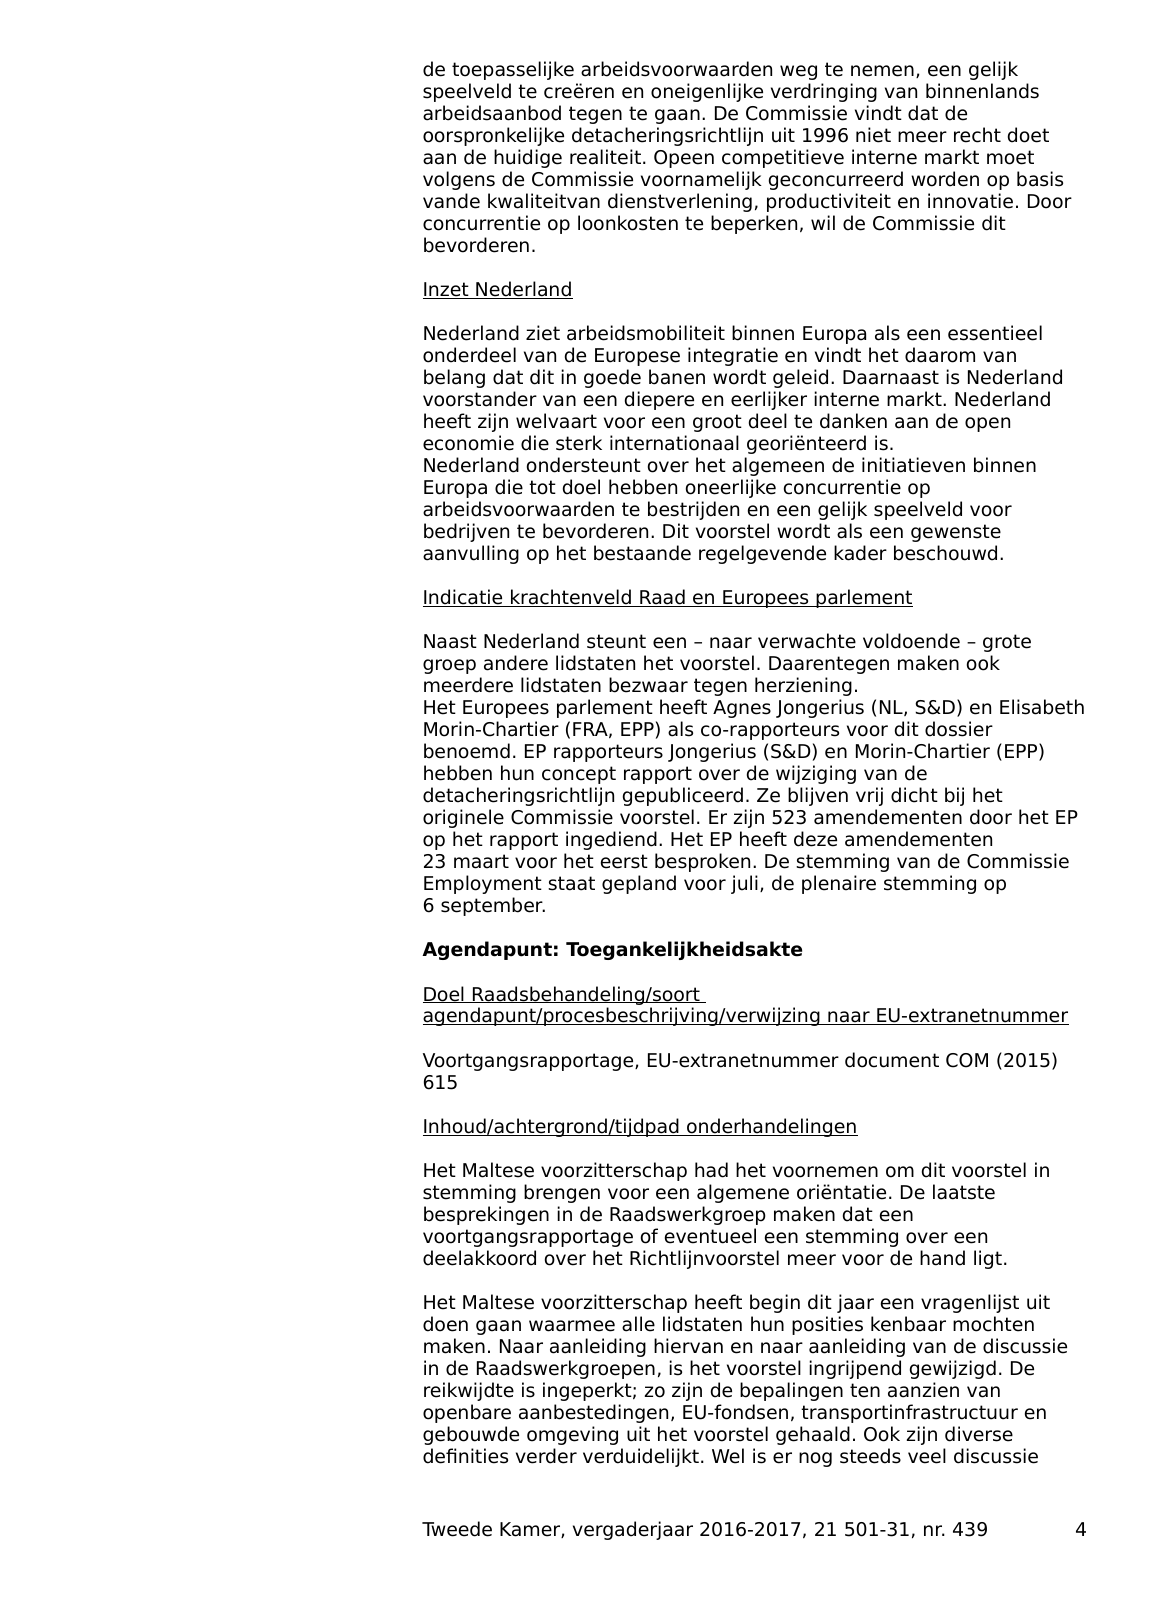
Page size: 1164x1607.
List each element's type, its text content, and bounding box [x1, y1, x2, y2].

text Het Maltese voorzitterschap had het voornemen om dit voorstel in stemming brengen voor een algemene oriëntatie. De laatste besprekingen in de Raadswerkgroep maken dat een voortgangsrapportage of eventueel een stemming over een deelakkoord over het Richtlijnvoorstel meer voor de hand ligt. [422, 1160, 1087, 1270]
subtitle Inzet Nederland [422, 279, 1087, 301]
text Nederland ondersteunt over het algemeen de initiatieven binnen Europa die tot doel hebben oneerlijke concurrentie op arbeidsvoorwaarden te bestrijden en een gelijk speelveld voor bedrijven te bevorderen. Dit voorstel wordt als een gewenste aanvulling op het bestaande regelgevende kader beschouwd. [422, 455, 1087, 565]
subtitle Doel Raadsbehandeling/soort agendapunt/procesbeschrijving/verwijzing naar EU-extranetnummer [422, 983, 1087, 1027]
text Het Europees parlement heeft Agnes Jongerius (NL, S&D) en Elisabeth Morin-Chartier (FRA, EPP) als co-rapporteurs voor dit dossier benoemd. EP rapporteurs Jongerius (S&D) en Morin-Chartier (EPP) hebben hun concept rapport over de wijziging van de detacheringsrichtlijn gepubliceerd. Ze blijven vrij dicht bij het originele Commissie voorstel. Er zijn 523 amendementen door het EP op het rapport ingediend. Het EP heeft deze amendementen 23 maart voor het eerst besproken. De stemming van de Commissie Employment staat gepland voor juli, de plenaire stemming op 6 september. [422, 697, 1087, 917]
text Voortgangsrapportage, EU-extranetnummer document COM (2015) 615 [422, 1049, 1087, 1093]
subtitle Agendapunt: Toegankelijkheidsakte [422, 939, 1087, 961]
text de toepasselijke arbeidsvoorwaarden weg te nemen, een gelijk speelveld te creëren en oneigenlijke verdringing van binnenlands arbeidsaanbod tegen te gaan. De Commissie vindt dat de oorspronkelijke detacheringsrichtlijn uit 1996 niet meer recht doet aan de huidige realiteit. Opeen competitieve interne markt moet volgens de Commissie voornamelijk geconcurreerd worden op basis vande kwaliteitvan dienstverlening, productiviteit en innovatie. Door concurrentie op loonkosten te beperken, wil de Commissie dit bevorderen. [422, 59, 1087, 257]
text Naast Nederland steunt een – naar verwachte voldoende – grote groep andere lidstaten het voorstel. Daarentegen maken ook meerdere lidstaten bezwaar tegen herziening. [422, 631, 1087, 697]
text Het Maltese voorzitterschap heeft begin dit jaar een vragenlijst uit doen gaan waarmee alle lidstaten hun posities kenbaar mochten maken. Naar aanleiding hiervan en naar aanleiding van de discussie in de Raadswerkgroepen, is het voorstel ingrijpend gewijzigd. De reikwijdte is ingeperkt; zo zijn de bepalingen ten aanzien van openbare aanbestedingen, EU-fondsen, transportinfrastructuur en gebouwde omgeving uit het voorstel gehaald. Ook zijn diverse definities verder verduidelijkt. Wel is er nog steeds veel discussie [422, 1292, 1087, 1468]
subtitle Inhoud/achtergrond/tijdpad onderhandelingen [422, 1116, 1087, 1138]
subtitle Indicatie krachtenveld Raad en Europees parlement [422, 587, 1087, 609]
text Nederland ziet arbeidsmobiliteit binnen Europa als een essentieel onderdeel van de Europese integratie en vindt het daarom van belang dat dit in goede banen wordt geleid. Daarnaast is Nederland voorstander van een diepere en eerlijker interne markt. Nederland heeft zijn welvaart voor een groot deel te danken aan de open economie die sterk internationaal georiënteerd is. [422, 323, 1087, 455]
